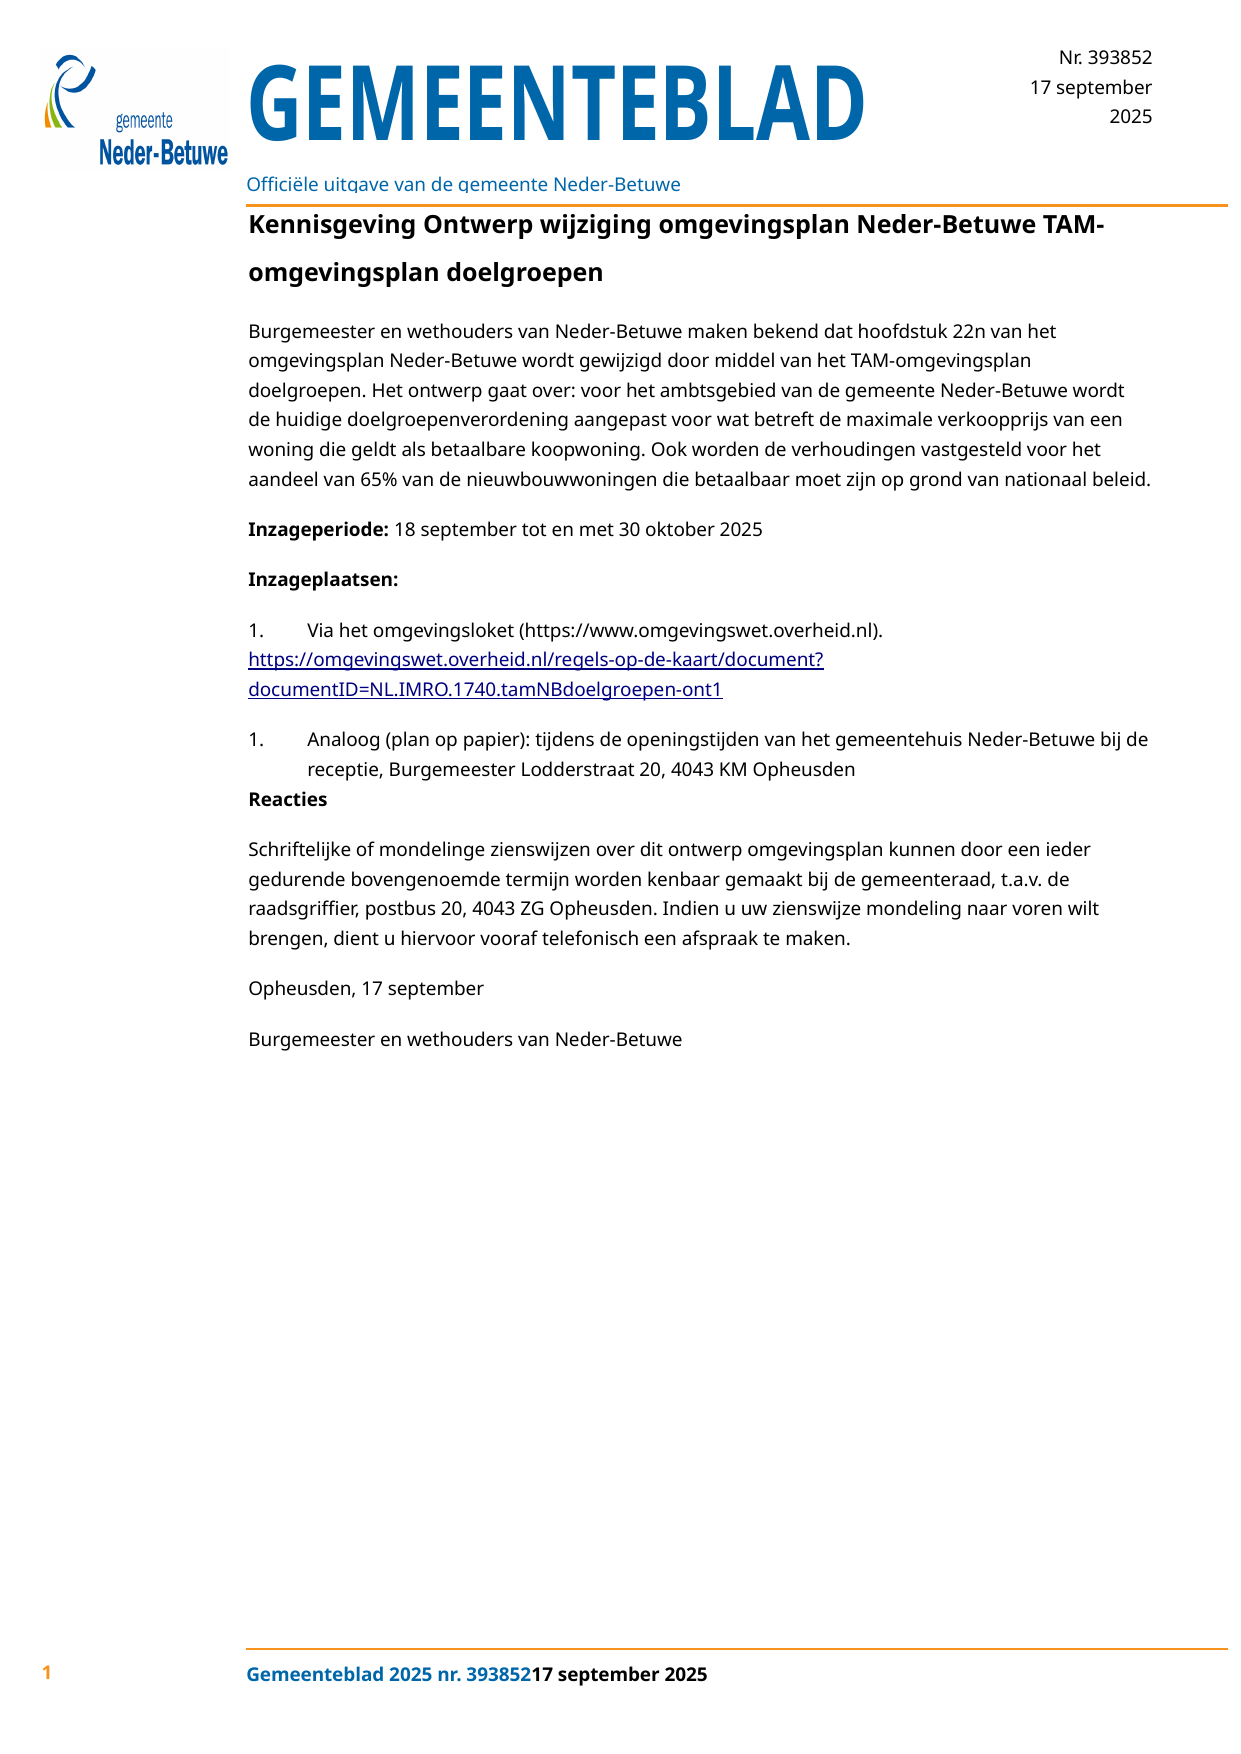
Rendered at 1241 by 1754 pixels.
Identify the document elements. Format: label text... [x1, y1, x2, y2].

picture [41, 47, 231, 172]
list Via het omgevingsloket (https://www.omgevingswet.overheid.nl). [248, 617, 1152, 643]
text https://omgevingswet.overheid.nl/regels-op-de-kaart/document?documentID=NL.IMRO.1740.tamNBdoelgroepen-ont1 [248, 647, 1152, 702]
text Burgemeester en wethouders van Neder-Betuwe maken bekend dat hoofdstuk 22n van het omgevingsplan Neder-Betuwe wordt gewijzigd door middel van het TAM-omgevingsplan doelgroepen. Het ontwerp gaat over: voor het ambtsgebied van de gemeente Neder-Betuwe wordt de huidige doelgroepenverordening aangepast voor wat betreft de maximale verkoopprijs van een woning die geldt als betaalbare koopwoning. Ook worden de verhoudingen vastgesteld voor het aandeel van 65% van de nieuwbouwwoningen die betaalbaar moet zijn op grond van nationaal beleid. [248, 318, 1152, 492]
text Reacties [248, 786, 1152, 812]
text Inzageperiode: 18 september tot en met 30 oktober 2025 [248, 516, 1152, 542]
list Analoog (plan op papier): tijdens de openingstijden van het gemeentehuis Neder-Betuwe bij de receptie, Burgemeester Lodderstraat 20, 4043 KM Opheusden [248, 727, 1152, 782]
text Opheusden, 17 september [248, 975, 1152, 1001]
text Inzageplaatsen: [248, 567, 1152, 592]
text Schriftelijke of mondelinge zienswijzen over dit ontwerp omgevingsplan kunnen door een ieder gedurende bovengenoemde termijn worden kenbaar gemaakt bij de gemeenteraad, t.a.v. de raadsgriffier, postbus 20, 4043 ZG Opheusden. Indien u uw zienswijze mondeling naar voren wilt brengen, dient u hiervoor vooraf telefonisch een afspraak te maken. [248, 836, 1152, 951]
text Kennisgeving Ontwerp wijziging omgevingsplan Neder-Betuwe TAM-omgevingsplan doelgroepen [248, 207, 1152, 288]
text Burgemeester en wethouders van Neder-Betuwe [248, 1026, 1152, 1052]
